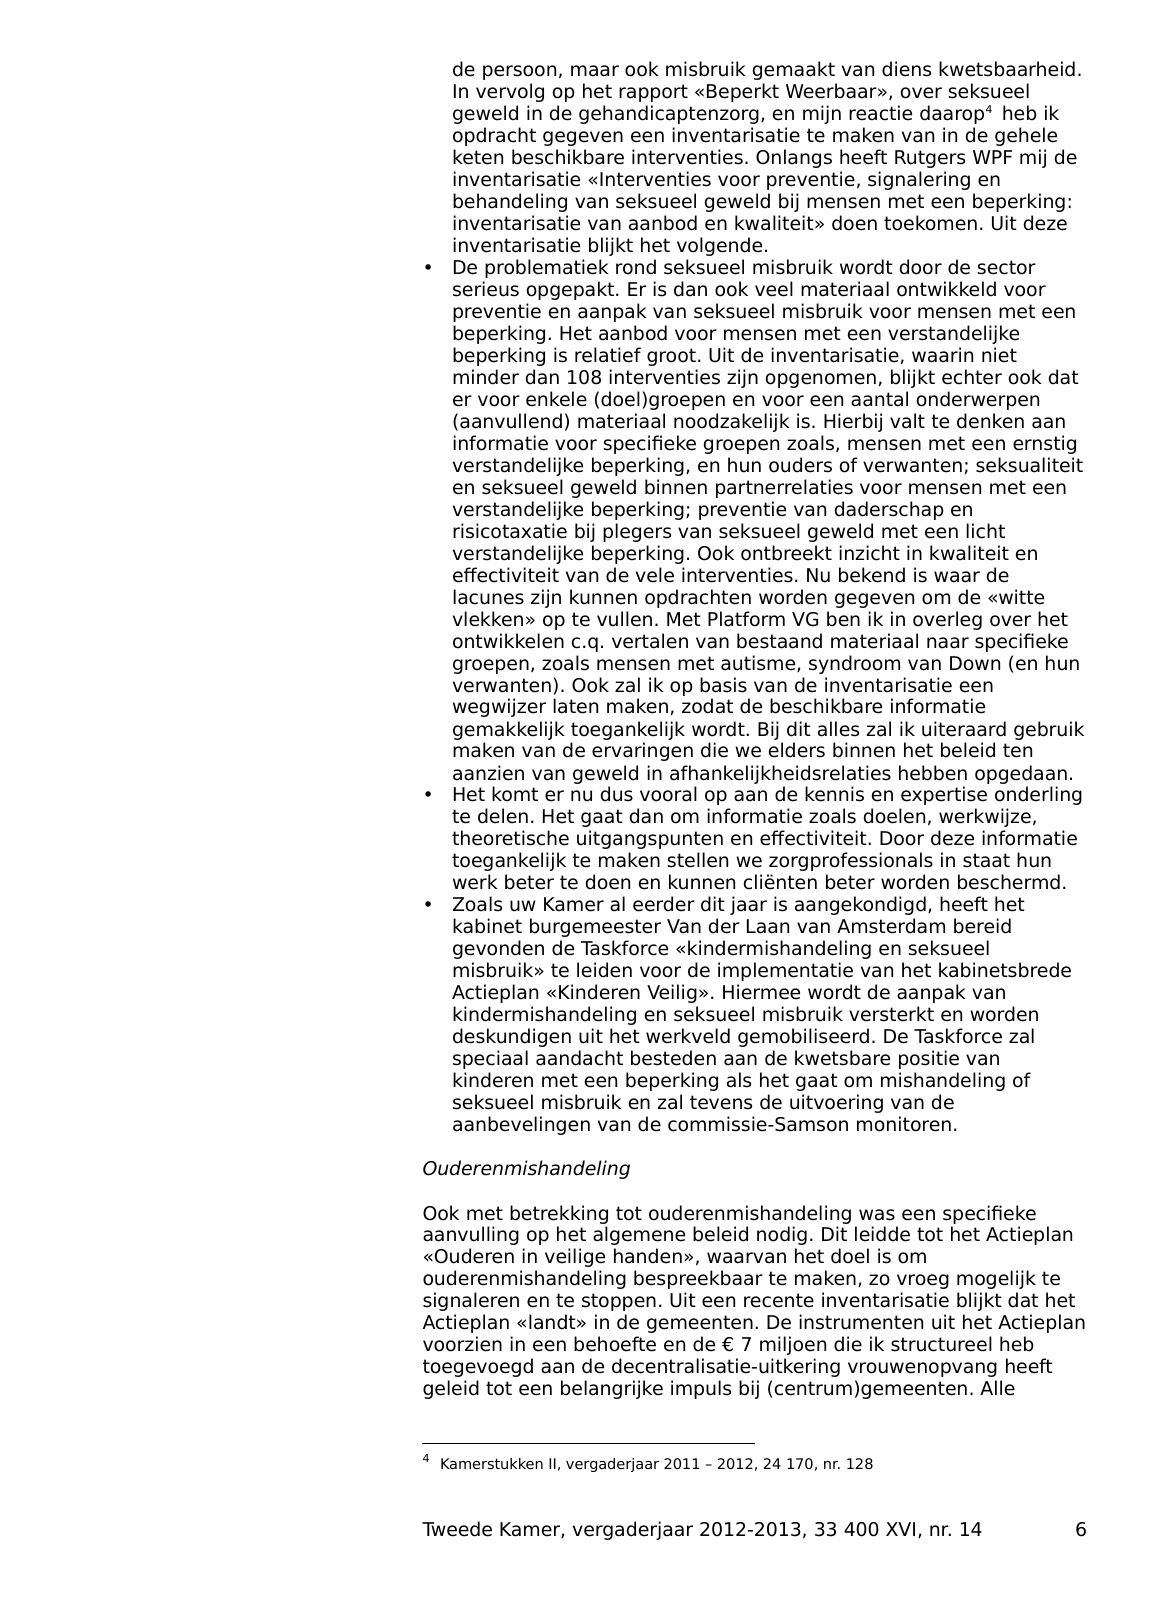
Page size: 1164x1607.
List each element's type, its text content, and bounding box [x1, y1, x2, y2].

text Ook met betrekking tot ouderenmishandeling was een specifieke aanvulling op het algemene beleid nodig. Dit leidde tot het Actieplan «Ouderen in veilige handen», waarvan het doel is om ouderenmishandeling bespreekbaar te maken, zo vroeg mogelijk te signaleren en te stoppen. Uit een recente inventarisatie blijkt dat het Actieplan «landt» in de gemeenten. De instrumenten uit het Actieplan voorzien in een behoefte en de € 7 miljoen die ik structureel heb toegevoegd aan de decentralisatie-uitkering vrouwenopvang heeft geleid tot een belangrijke impuls bij (centrum)gemeenten. Alle [422, 1202, 1087, 1400]
text • Het komt er nu dus vooral op aan de kennis en expertise onderling te delen. Het gaat dan om informatie zoals doelen, werkwijze, theoretische uitgangspunten en effectiviteit. Door deze informatie toegankelijk te maken stellen we zorgprofessionals in staat hun werk beter te doen en kunnen cliënten beter worden beschermd. [422, 784, 1087, 894]
text de persoon, maar ook misbruik gemaakt van diens kwetsbaarheid. In vervolg op het rapport «Beperkt Weerbaar», over seksueel geweld in de gehandicaptenzorg, en mijn reactie daarop heb ik opdracht gegeven een inventarisatie te maken van in de gehele keten beschikbare interventies. Onlangs heeft Rutgers WPF mij de inventarisatie «Interventies voor preventie, signalering en behandeling van seksueel geweld bij mensen met een beperking: inventarisatie van aanbod en kwaliteit» doen toekomen. Uit deze inventarisatie blijkt het volgende. [422, 59, 1087, 257]
text • Zoals uw Kamer al eerder dit jaar is aangekondigd, heeft het kabinet burgemeester Van der Laan van Amsterdam bereid gevonden de Taskforce «kindermishandeling en seksueel misbruik» te leiden voor de implementatie van het kabinetsbrede Actieplan «Kinderen Veilig». Hiermee wordt de aanpak van kindermishandeling en seksueel misbruik versterkt en worden deskundigen uit het werkveld gemobiliseerd. De Taskforce zal speciaal aandacht besteden aan de kwetsbare positie van kinderen met een beperking als het gaat om mishandeling of seksueel misbruik en zal tevens de uitvoering van de aanbevelingen van de commissie-Samson monitoren. [422, 894, 1087, 1136]
subtitle Ouderenmishandeling [422, 1158, 1087, 1180]
text Kamerstukken II, vergaderjaar 2011 – 2012, 24 170, nr. 128 [422, 1452, 1087, 1474]
text • De problematiek rond seksueel misbruik wordt door de sector serieus opgepakt. Er is dan ook veel materiaal ontwikkeld voor preventie en aanpak van seksueel misbruik voor mensen met een beperking. Het aanbod voor mensen met een verstandelijke beperking is relatief groot. Uit de inventarisatie, waarin niet minder dan 108 interventies zijn opgenomen, blijkt echter ook dat er voor enkele (doel)groepen en voor een aantal onderwerpen (aanvullend) materiaal noodzakelijk is. Hierbij valt te denken aan informatie voor specifieke groepen zoals, mensen met een ernstig verstandelijke beperking, en hun ouders of verwanten; seksualiteit en seksueel geweld binnen partnerrelaties voor mensen met een verstandelijke beperking; preventie van daderschap en risicotaxatie bij plegers van seksueel geweld met een licht verstandelijke beperking. Ook ontbreekt inzicht in kwaliteit en effectiviteit van de vele interventies. Nu bekend is waar de lacunes zijn kunnen opdrachten worden gegeven om de «witte vlekken» op te vullen. Met Platform VG ben ik in overleg over het ontwikkelen c.q. vertalen van bestaand materiaal naar specifieke groepen, zoals mensen met autisme, syndroom van Down (en hun verwanten). Ook zal ik op basis van de inventarisatie een wegwijzer laten maken, zodat de beschikbare informatie gemakkelijk toegankelijk wordt. Bij dit alles zal ik uiteraard gebruik maken van de ervaringen die we elders binnen het beleid ten aanzien van geweld in afhankelijkheidsrelaties hebben opgedaan. [422, 257, 1087, 784]
